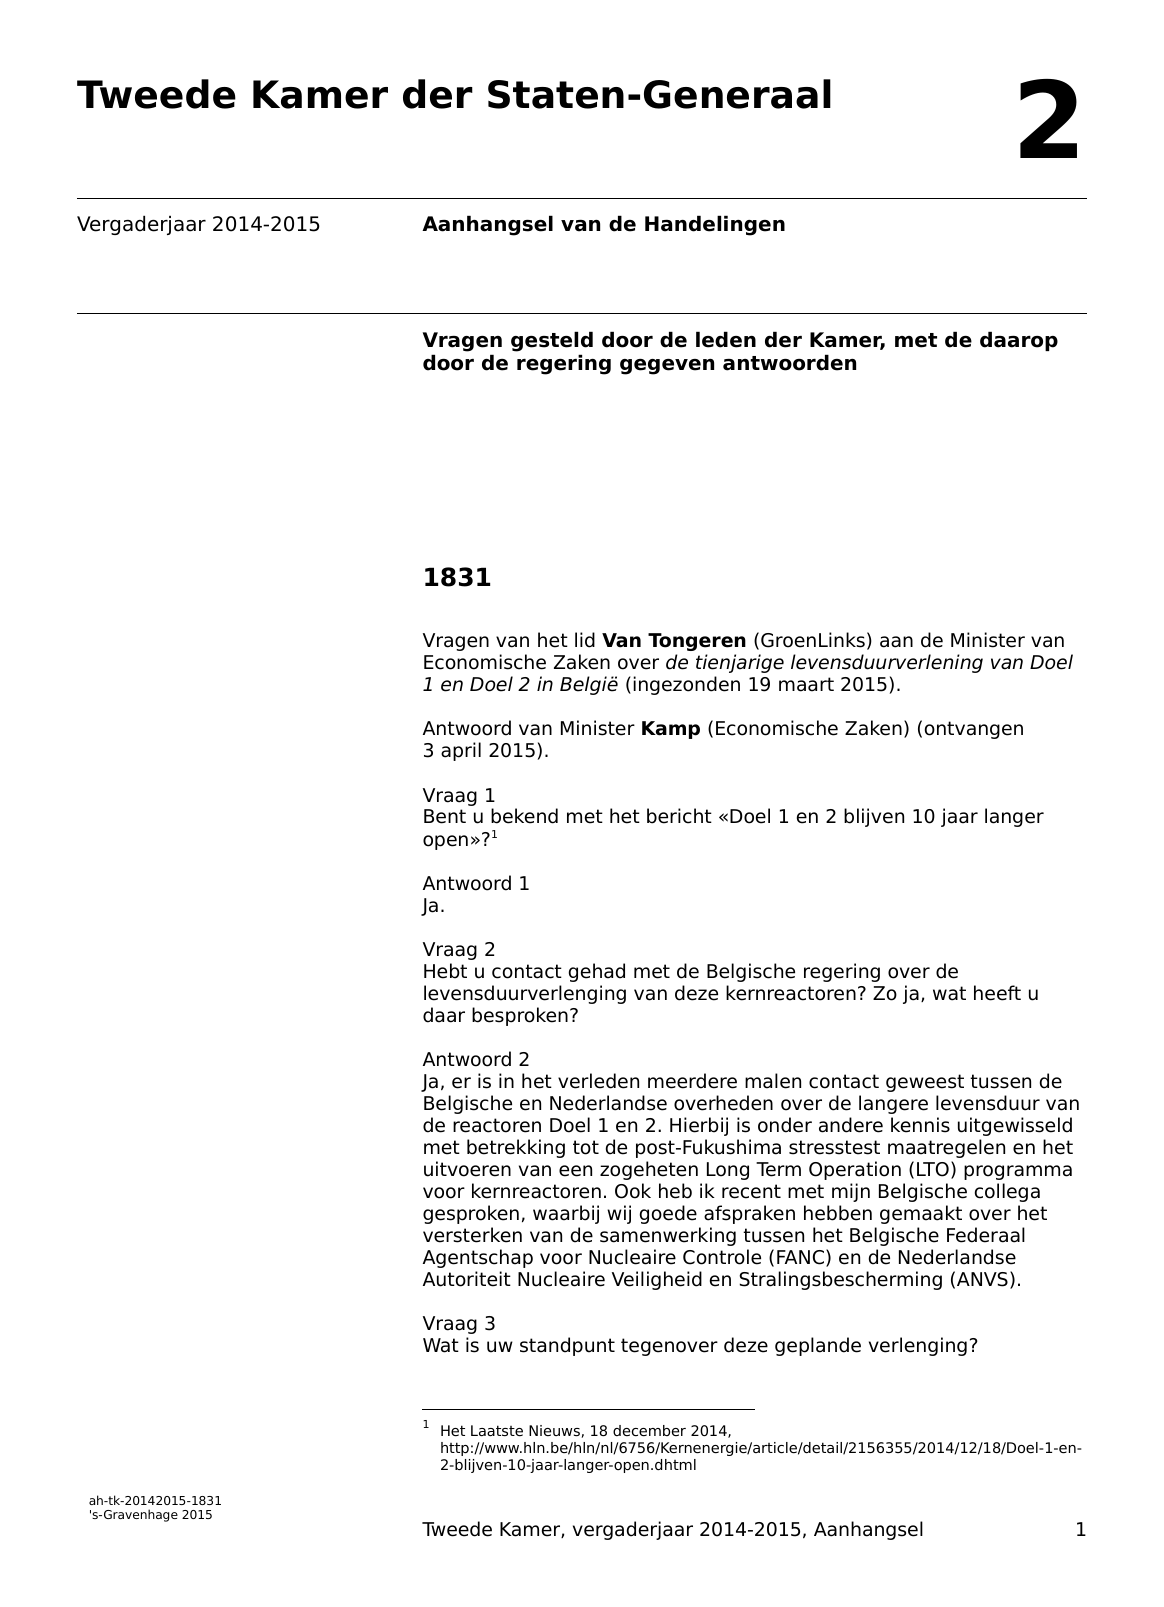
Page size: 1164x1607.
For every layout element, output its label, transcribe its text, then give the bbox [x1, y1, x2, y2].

text Antwoord van Minister Kamp (Economische Zaken) (ontvangen 3 april 2015). [422, 718, 1087, 762]
text Vraag 1 [422, 784, 1087, 806]
text ah-tk-20142015-1831 [88, 1494, 323, 1508]
text Antwoord 2 [422, 1049, 1087, 1071]
table_cell Vragen gesteld door de leden der Kamer, met de daarop door de regering gegeven antwoorden [422, 314, 1087, 375]
table_cell Aanhangsel van de Handelingen [422, 199, 1087, 313]
table_cell [77, 314, 422, 375]
text Vraag 3 [422, 1313, 1087, 1335]
text Ja, er is in het verleden meerdere malen contact geweest tussen de Belgische en Nederlandse overheden over de langere levensduur van de reactoren Doel 1 en 2. Hierbij is onder andere kennis uitgewisseld met betrekking tot de post-Fukushima stresstest maatregelen en het uitvoeren van een zogeheten Long Term Operation (LTO) programma voor kernreactoren. Ook heb ik recent met mijn Belgische collega gesproken, waarbij wij goede afspraken hebben gemaakt over het versterken van de samenwerking tussen het Belgische Federaal Agentschap voor Nucleaire Controle (FANC) en de Nederlandse Autoriteit Nucleaire Veiligheid en Stralingsbescherming (ANVS). [422, 1071, 1087, 1291]
text Antwoord 1 [422, 873, 1087, 894]
table_header Tweede Kamer der Staten-Generaal [77, 59, 886, 198]
text Vraag 2 [422, 939, 1087, 961]
text Vragen van het lid Van Tongeren (GroenLinks) aan de Minister van Economische Zaken over de tienjarige levensduurverlening van Doel 1 en Doel 2 in België (ingezonden 19 maart 2015). [422, 630, 1087, 696]
text 1831 [422, 563, 1087, 592]
text Ja. [422, 894, 1087, 917]
text 's-Gravenhage 2015 [88, 1508, 323, 1522]
table_cell Vergaderjaar 2014-2015 [77, 199, 422, 313]
text Wat is uw standpunt tegenover deze geplande verlenging? [422, 1335, 1087, 1357]
table_header 2 [886, 59, 1087, 198]
text Hebt u contact gehad met de Belgische regering over de levensduurverlenging van deze kernreactoren? Zo ja, wat heeft u daar besproken? [422, 961, 1087, 1027]
text Het Laatste Nieuws, 18 december 2014, http://www.hln.be/hln/nl/6756/Kernenergie/article/detail/2156355/2014/12/18/Doel-1-en-2-blijven-10-jaar-langer-open.dhtml [422, 1418, 1087, 1474]
text Bent u bekend met het bericht «Doel 1 en 2 blijven 10 jaar langer open»? [422, 806, 1087, 850]
